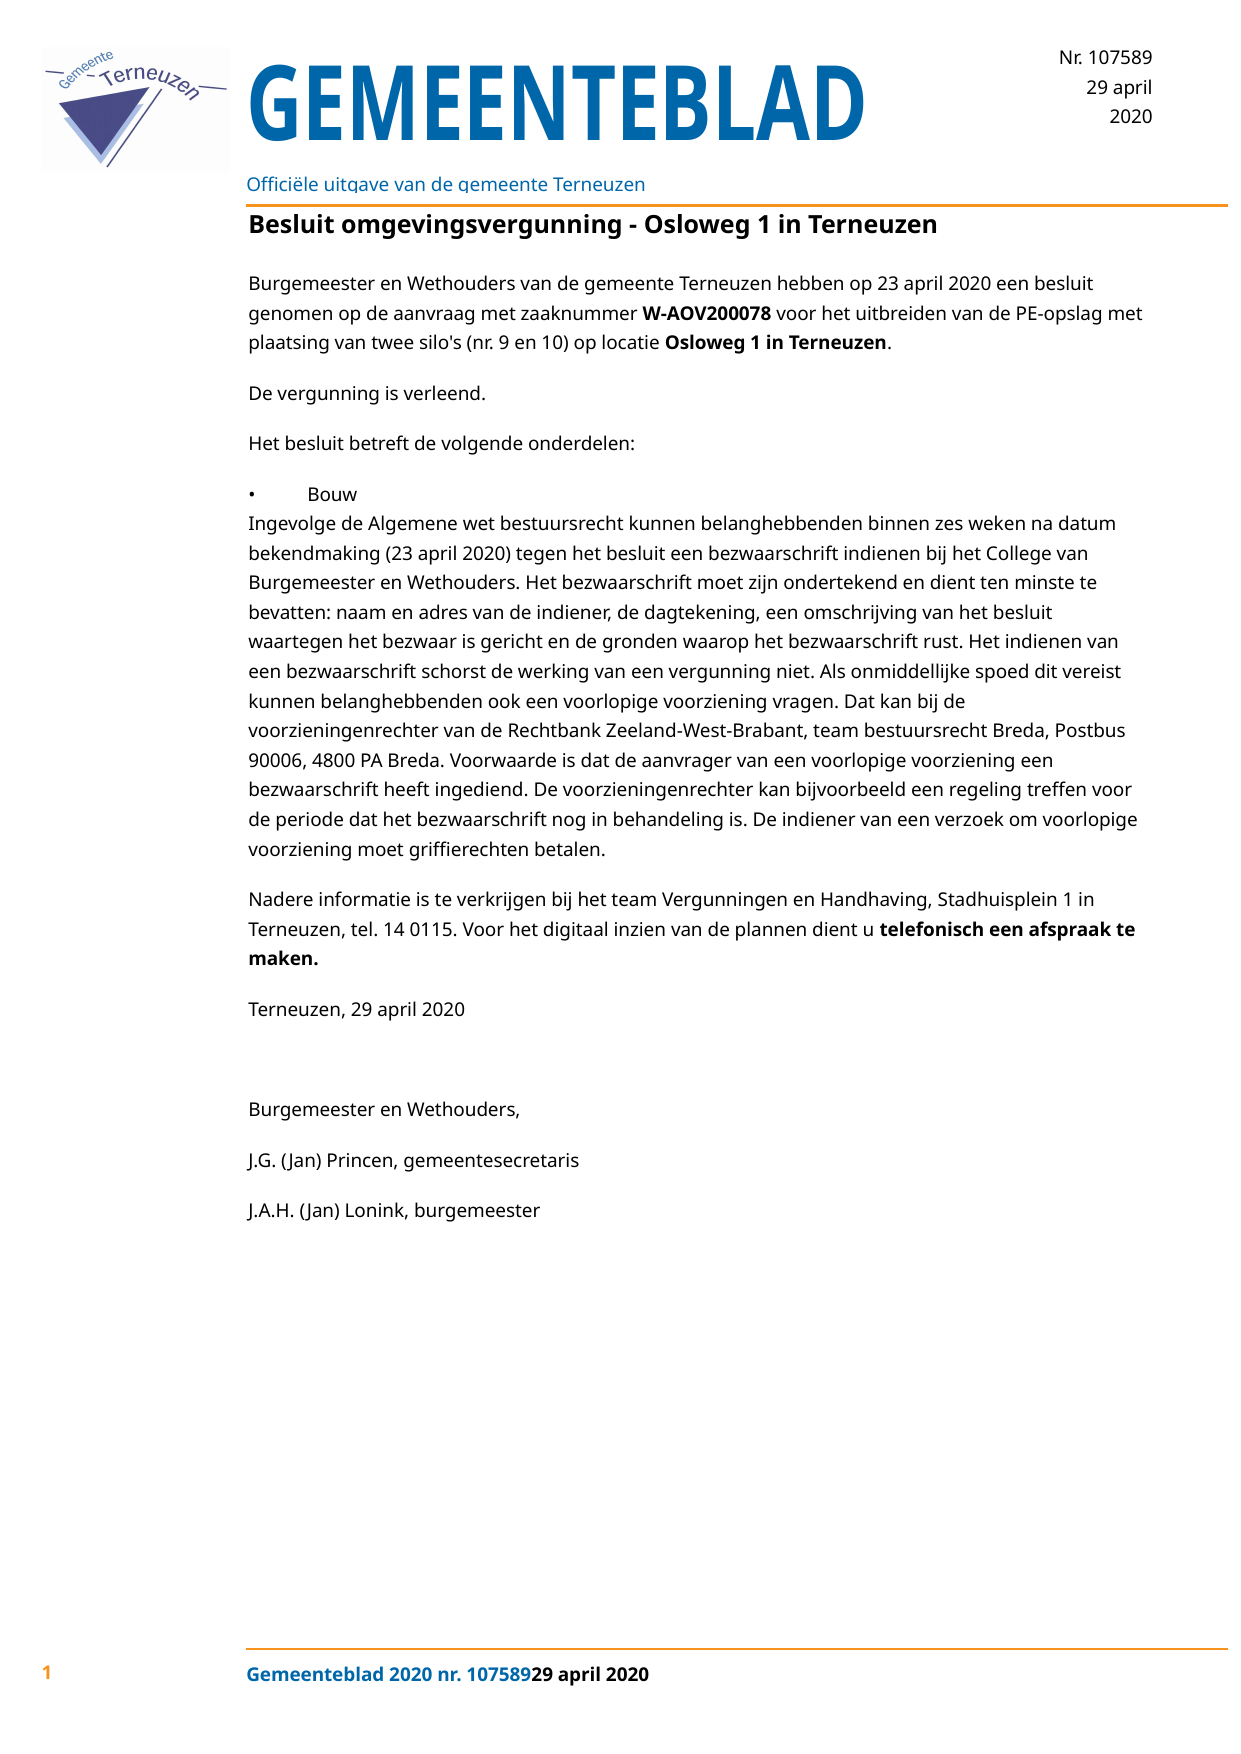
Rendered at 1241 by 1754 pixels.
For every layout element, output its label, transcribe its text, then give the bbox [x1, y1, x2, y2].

picture [41, 47, 231, 172]
list Bouw [248, 481, 1152, 506]
text Besluit omgevingsvergunning - Osloweg 1 in Terneuzen [248, 207, 1152, 241]
text Terneuzen, 29 april 2020 [248, 996, 1152, 1021]
text Ingevolge de Algemene wet bestuursrecht kunnen belanghebbenden binnen zes weken na datum bekendmaking (23 april 2020) tegen het besluit een bezwaarschrift indienen bij het College van Burgemeester en Wethouders. Het bezwaarschrift moet zijn ondertekend en dient ten minste te bevatten: naam en adres van de indiener, de dagtekening, een omschrijving van het besluit waartegen het bezwaar is gericht en de gronden waarop het bezwaarschrift rust. Het indienen van een bezwaarschrift schorst de werking van een vergunning niet. Als onmiddellijke spoed dit vereist kunnen belanghebbenden ook een voorlopige voorziening vragen. Dat kan bij de voorzieningenrechter van de Rechtbank Zeeland-West-Brabant, team bestuursrecht Breda, Postbus 90006, 4800 PA Breda. Voorwaarde is dat de aanvrager van een voorlopige voorziening een bezwaarschrift heeft ingediend. De voorzieningenrechter kan bijvoorbeeld een regeling treffen voor de periode dat het bezwaarschrift nog in behandeling is. De indiener van een verzoek om voorlopige voorziening moet griffierechten betalen. [248, 510, 1152, 861]
text Het besluit betreft de volgende onderdelen: [248, 430, 1152, 456]
text Burgemeester en Wethouders, [248, 1097, 1152, 1122]
text Nadere informatie is te verkrijgen bij het team Vergunningen en Handhaving, Stadhuisplein 1 in Terneuzen, tel. 14 0115. Voor het digitaal inzien van de plannen dient u telefonisch een afspraak te maken. [248, 886, 1152, 971]
text Burgemeester en Wethouders van de gemeente Terneuzen hebben op 23 april 2020 een besluit genomen op de aanvraag met zaaknummer W-AOV200078 voor het uitbreiden van de PE-opslag met plaatsing van twee silo's (nr. 9 en 10) op locatie Osloweg 1 in Terneuzen. [248, 270, 1152, 355]
text De vergunning is verleend. [248, 380, 1152, 406]
text J.A.H. (Jan) Lonink, burgemeester [248, 1197, 1152, 1223]
text J.G. (Jan) Princen, gemeentesecretaris [248, 1147, 1152, 1173]
